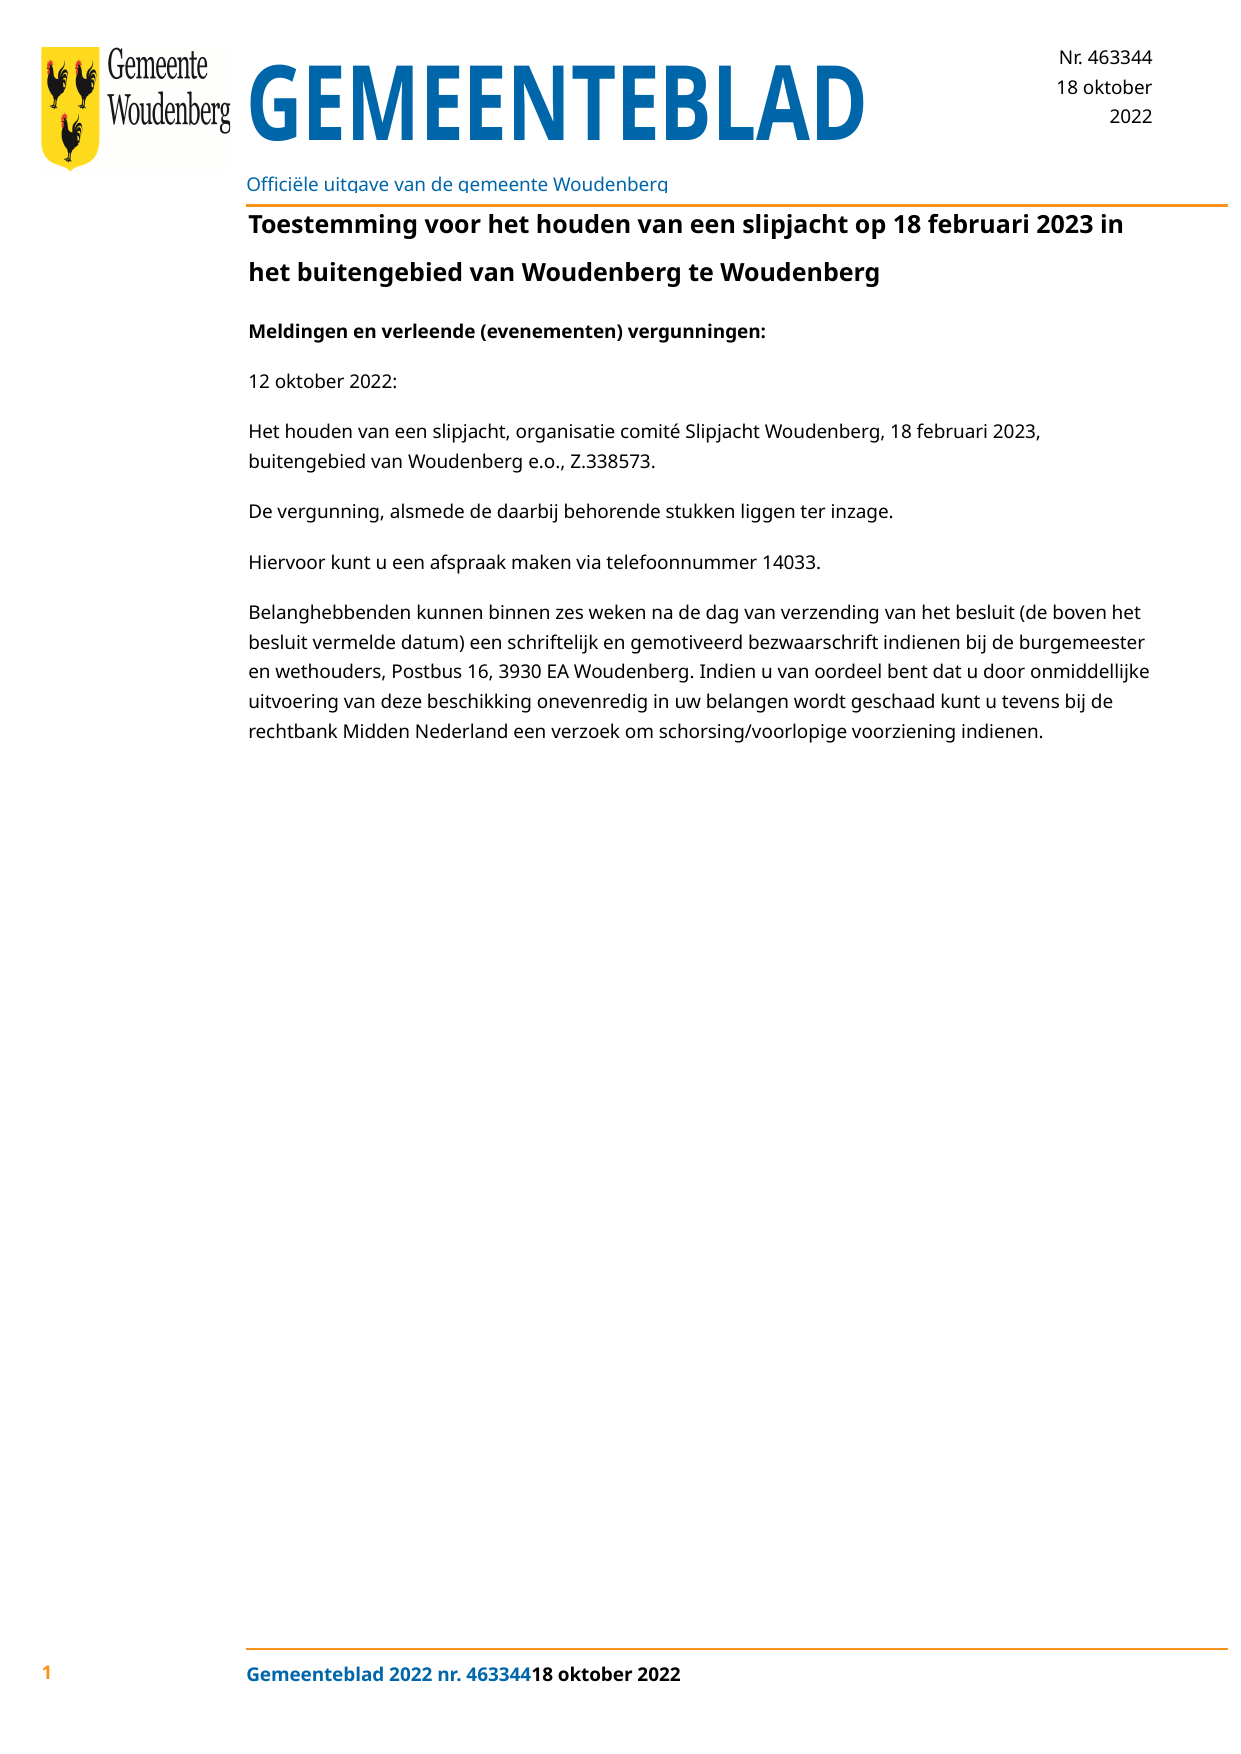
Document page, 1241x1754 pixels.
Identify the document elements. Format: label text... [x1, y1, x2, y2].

text De vergunning, alsmede de daarbij behorende stukken liggen ter inzage. [248, 499, 1152, 524]
text Het houden van een slipjacht, organisatie comité Slipjacht Woudenberg, 18 februari 2023, buitengebied van Woudenberg e.o., Z.338573. [248, 419, 1152, 474]
text Hiervoor kunt u een afspraak maken via telefoonnummer 14033. [248, 549, 1152, 575]
picture [41, 47, 231, 172]
text Belanghebbenden kunnen binnen zes weken na de dag van verzending van het besluit (de boven het besluit vermelde datum) een schriftelijk en gemotiveerd bezwaarschrift indienen bij de burgemeester en wethouders, Postbus 16, 3930 EA Woudenberg. Indien u van oordeel bent dat u door onmiddellijke uitvoering van deze beschikking onevenredig in uw belangen wordt geschaad kunt u tevens bij de rechtbank Midden Nederland een verzoek om schorsing/voorlopige voorziening indienen. [248, 599, 1152, 744]
text 12 oktober 2022: [248, 368, 1152, 394]
text Meldingen en verleende (evenementen) vergunningen: [248, 318, 1152, 344]
text Toestemming voor het houden van een slipjacht op 18 februari 2023 in het buitengebied van Woudenberg te Woudenberg [248, 207, 1152, 288]
